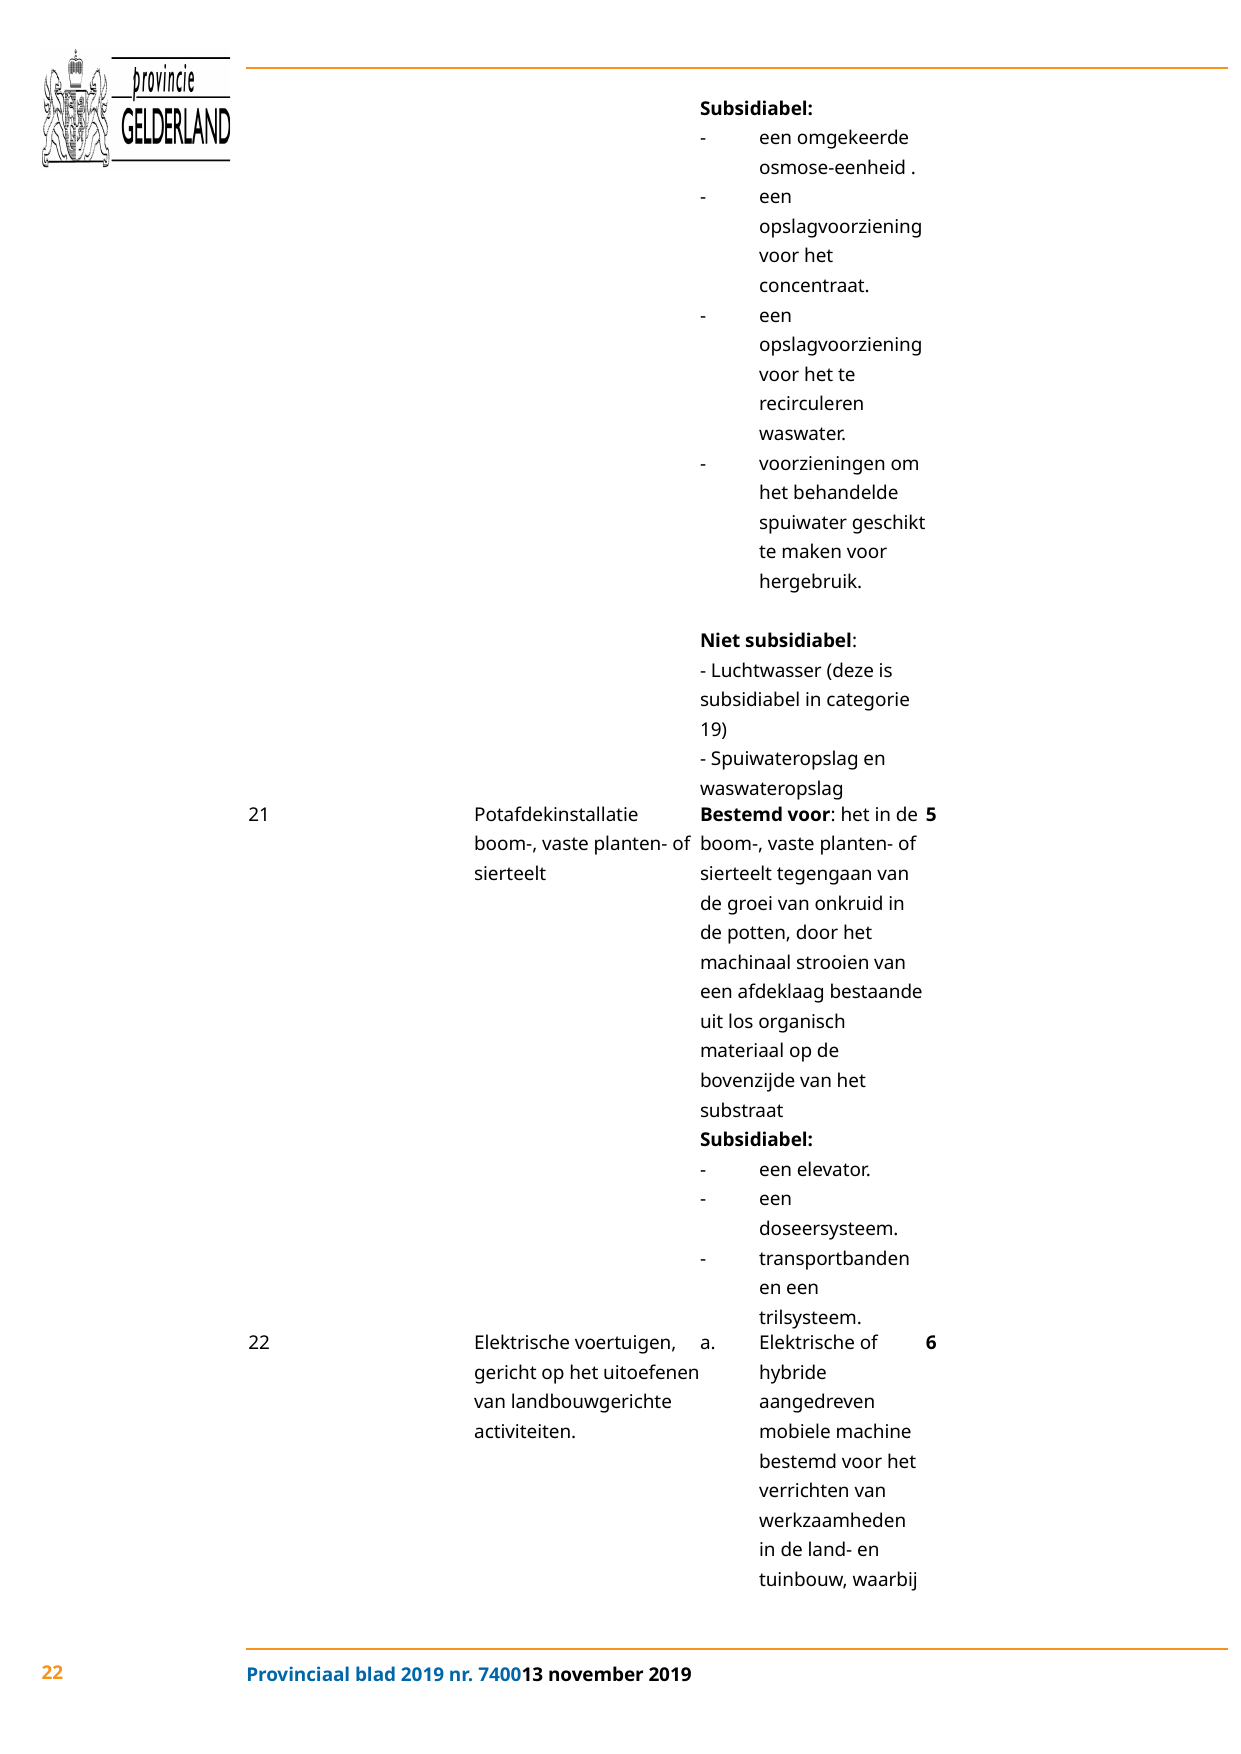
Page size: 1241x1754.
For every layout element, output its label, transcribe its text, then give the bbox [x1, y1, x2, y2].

table_cell 5 [926, 801, 1152, 1329]
table_cell 6 [926, 1330, 1152, 1592]
table_cell [248, 95, 474, 801]
table_cell Potafdekinstallatie boom-, vaste planten- of sierteelt [474, 801, 700, 1329]
table_cell Subsidiabel: een omgekeerde osmose-eenheid . een opslagvoorziening voor het concentraat. een opslagvoorziening voor het te recirculeren waswater. voorzieningen om het behandelde spuiwater geschikt te maken voor hergebruik. Niet subsidiabel: - Luchtwasser (deze is subsidiabel in categorie 19) - Spuiwateropslag en waswateropslag [700, 95, 926, 801]
table_cell [926, 95, 1152, 801]
table_cell Elektrische of hybride aangedreven mobiele machine bestemd voor het verrichten van werkzaamheden in de land- en tuinbouw, waarbij [700, 1330, 926, 1592]
table_cell Elektrische voertuigen, gericht op het uitoefenen van landbouwgerichte activiteiten. [474, 1330, 700, 1592]
picture [41, 47, 231, 172]
table_cell 21 [248, 801, 474, 1329]
table_cell Bestemd voor: het in de boom-, vaste planten- of sierteelt tegengaan van de groei van onkruid in de potten, door het machinaal strooien van een afdeklaag bestaande uit los organisch materiaal op de bovenzijde van het substraat Subsidiabel: een elevator. een doseersysteem. transportbanden en een trilsysteem. [700, 801, 926, 1329]
table_cell 22 [248, 1330, 474, 1592]
table_cell [474, 95, 700, 801]
